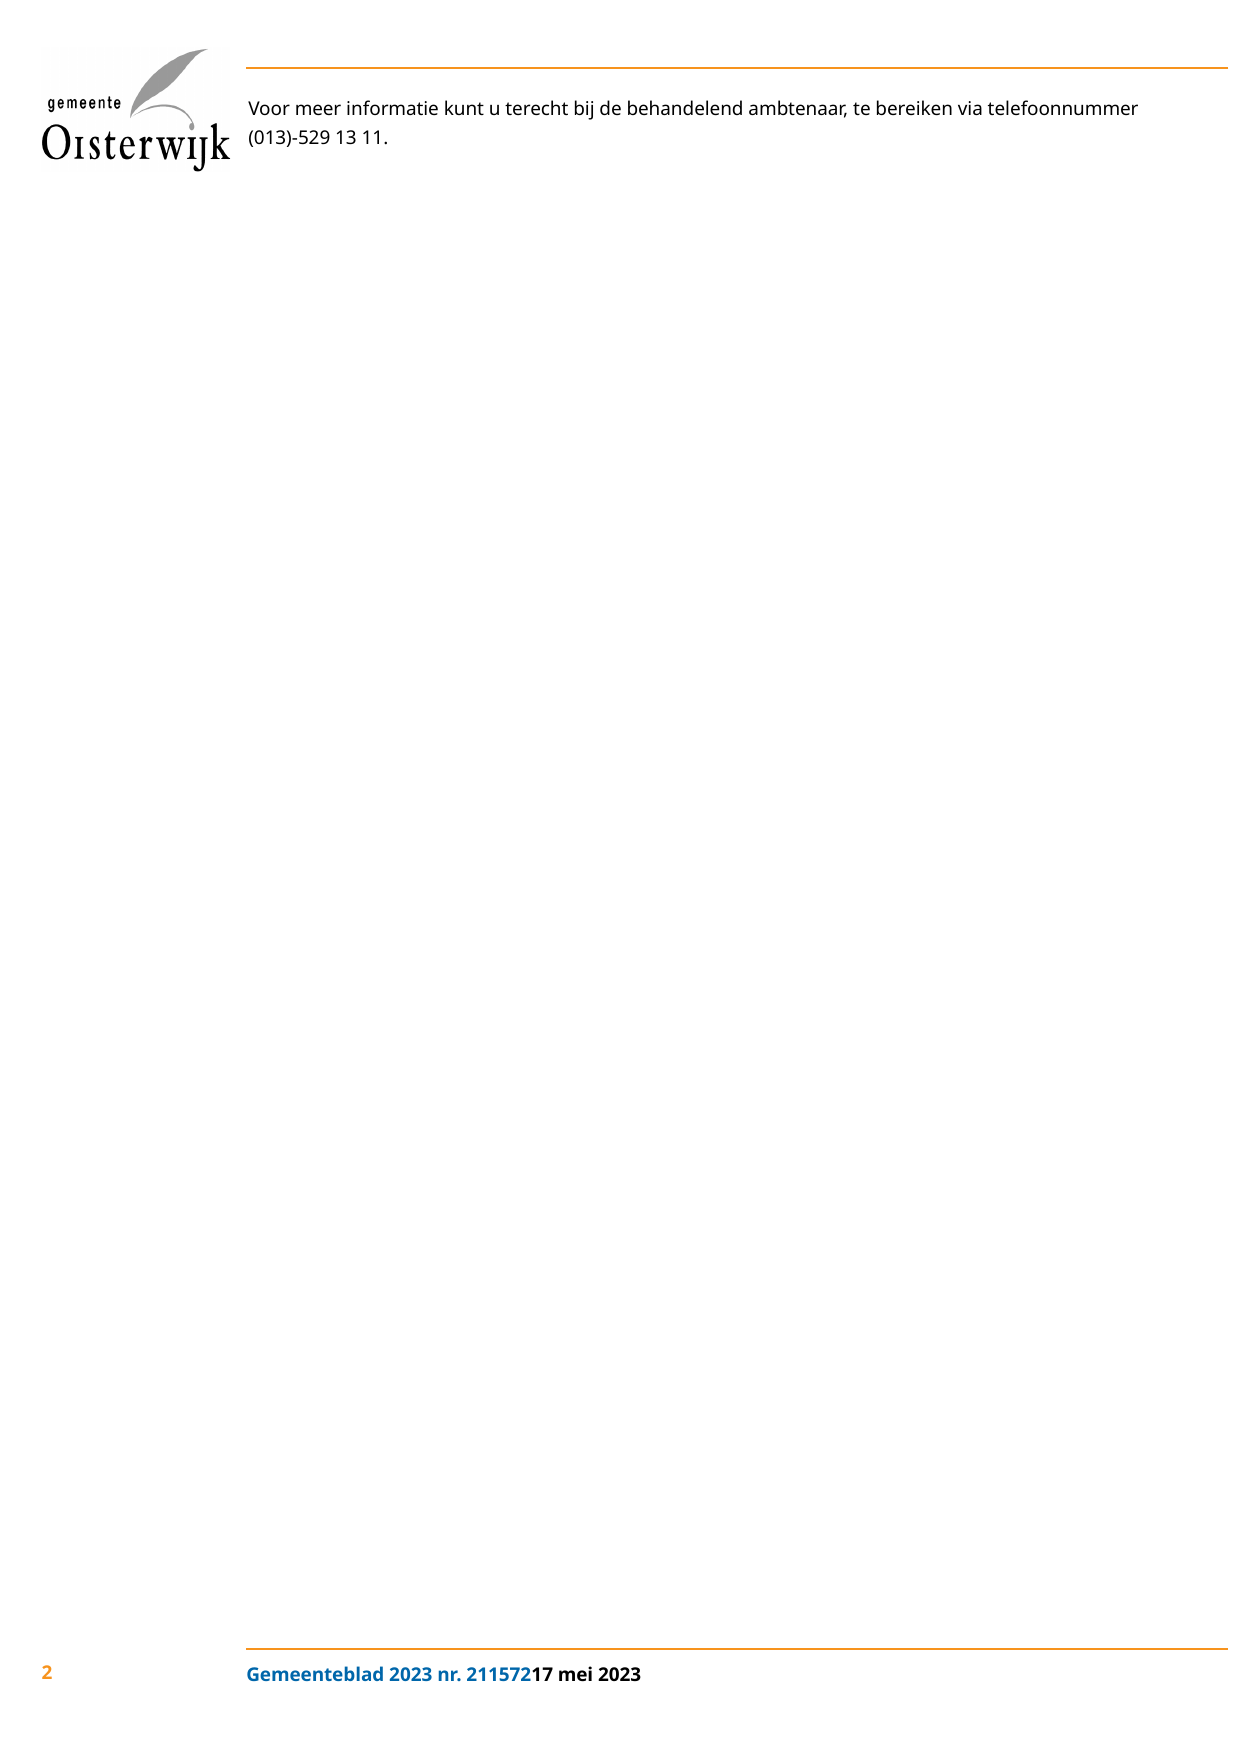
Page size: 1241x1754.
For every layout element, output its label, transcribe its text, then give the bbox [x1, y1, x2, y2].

picture [41, 47, 231, 172]
text Voor meer informatie kunt u terecht bij de behandelend ambtenaar, te bereiken via telefoonnummer (013)-529 13 11. [248, 95, 1152, 150]
